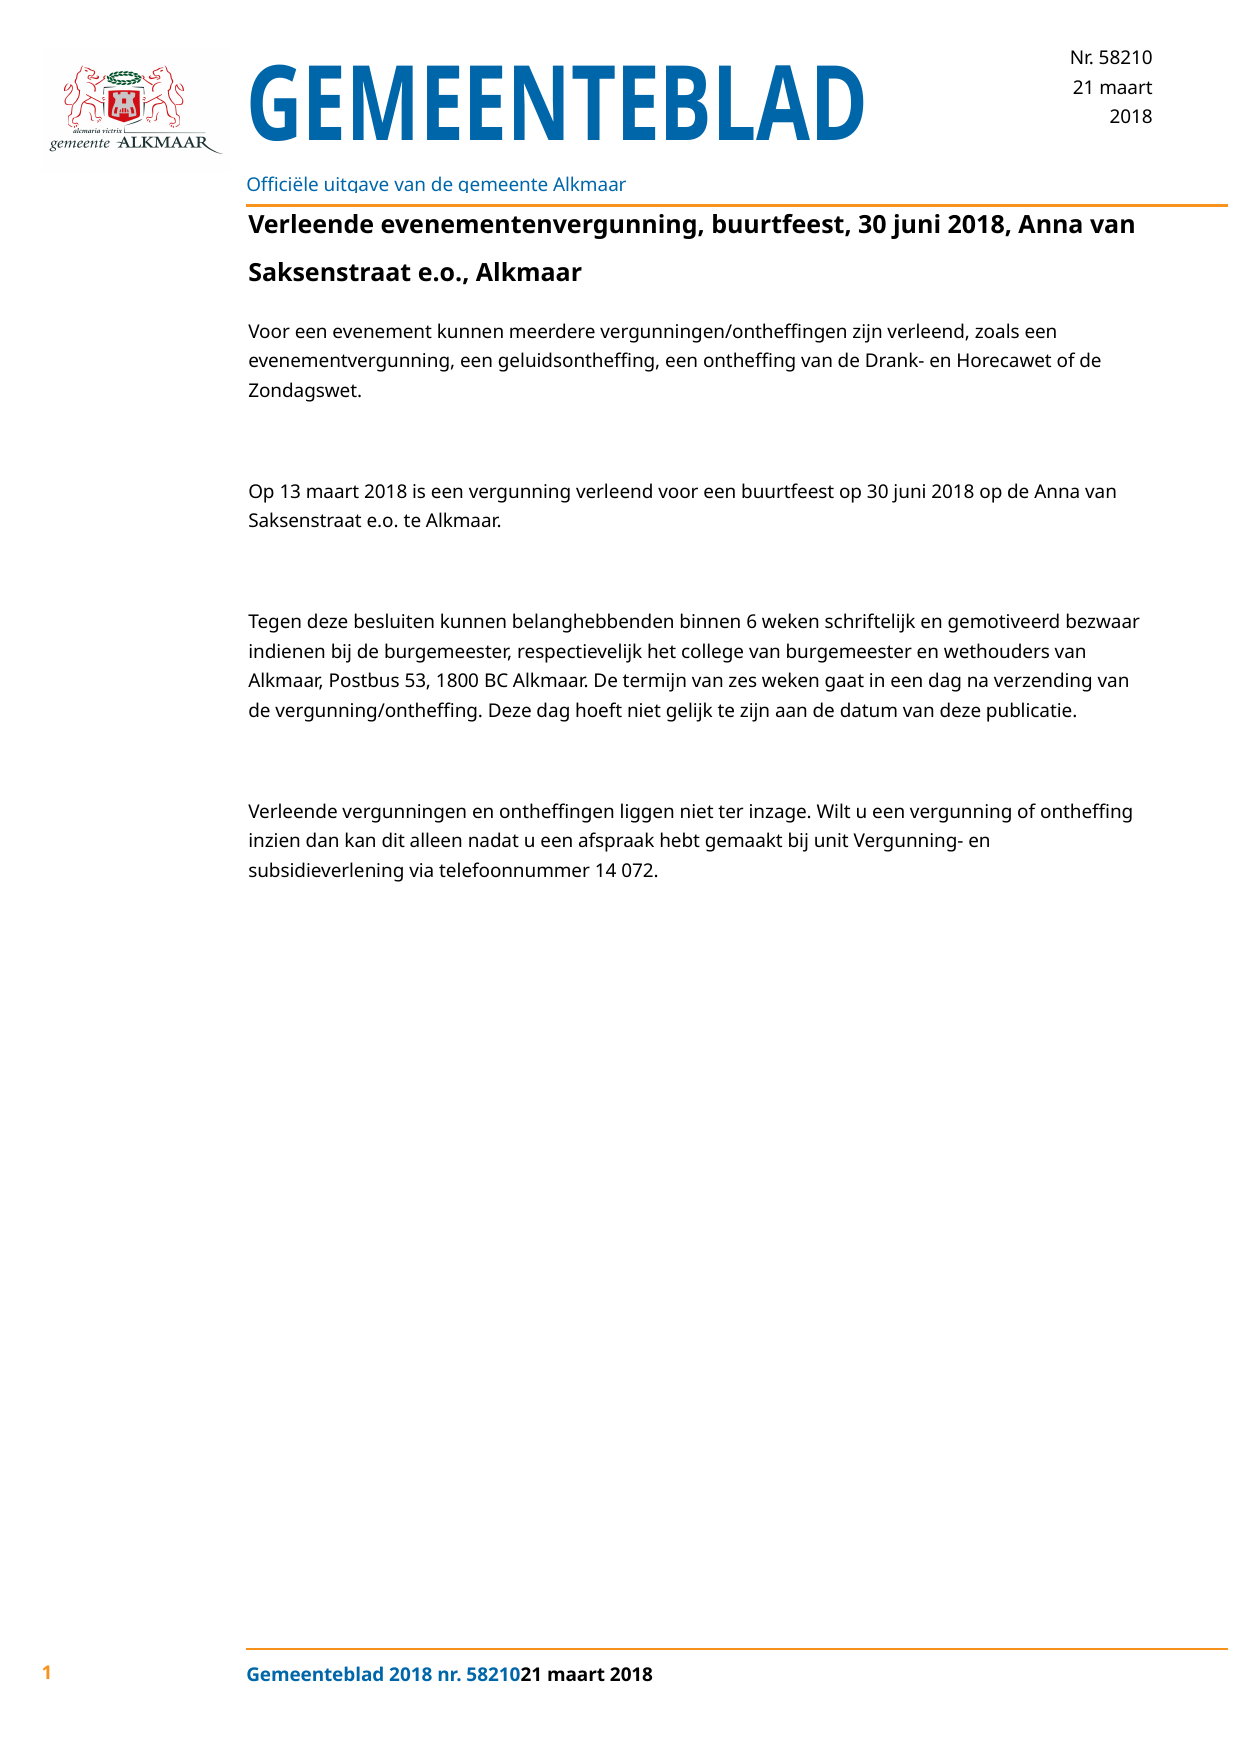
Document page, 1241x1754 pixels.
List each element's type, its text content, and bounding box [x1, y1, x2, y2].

text Voor een evenement kunnen meerdere vergunningen/ontheffingen zijn verleend, zoals een evenementvergunning, een geluidsontheffing, een ontheffing van de Drank- en Horecawet of de Zondagswet. [248, 318, 1152, 403]
text Op 13 maart 2018 is een vergunning verleend voor een buurtfeest op 30 juni 2018 op de Anna van Saksenstraat e.o. te Alkmaar. [248, 478, 1152, 533]
text Verleende evenementenvergunning, buurtfeest, 30 juni 2018, Anna van Saksenstraat e.o., Alkmaar [248, 207, 1152, 288]
text Tegen deze besluiten kunnen belanghebbenden binnen 6 weken schriftelijk en gemotiveerd bezwaar indienen bij de burgemeester, respectievelijk het college van burgemeester en wethouders van Alkmaar, Postbus 53, 1800 BC Alkmaar. De termijn van zes weken gaat in een dag na verzending van de vergunning/ontheffing. Deze dag hoeft niet gelijk te zijn aan de datum van deze publicatie. [248, 608, 1152, 723]
picture [41, 47, 231, 172]
text Verleende vergunningen en ontheffingen liggen niet ter inzage. Wilt u een vergunning of ontheffing inzien dan kan dit alleen nadat u een afspraak hebt gemaakt bij unit Vergunning- en subsidieverlening via telefoonnummer 14 072. [248, 798, 1152, 883]
